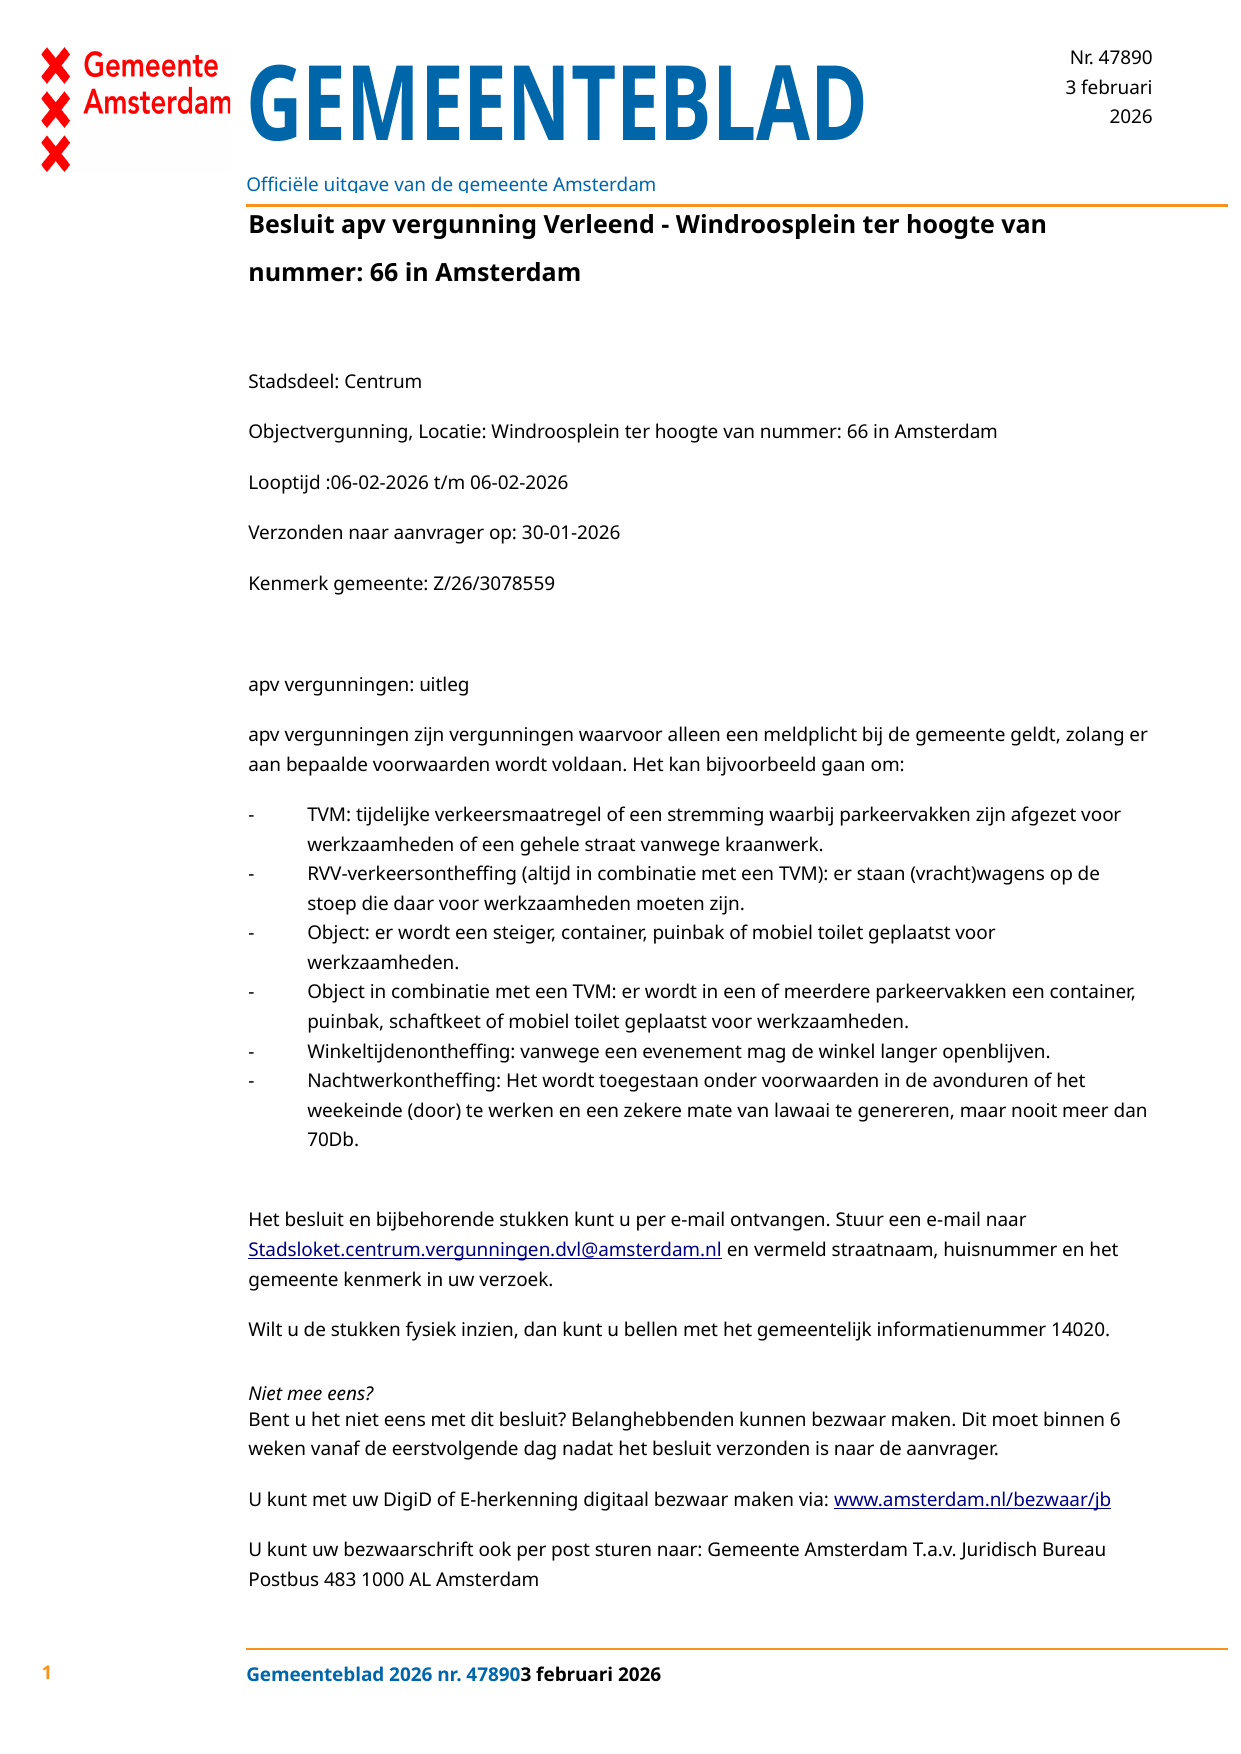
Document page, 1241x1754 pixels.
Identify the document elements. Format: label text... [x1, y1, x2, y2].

text Verzonden naar aanvrager op: 30-01-2026 [248, 519, 1152, 545]
list Winkeltijdenontheffing: vanwege een evenement mag de winkel langer openblijven. [248, 1038, 1152, 1064]
text apv vergunningen zijn vergunningen waarvoor alleen een meldplicht bij de gemeente geldt, zolang er aan bepaalde voorwaarden wordt voldaan. Het kan bijvoorbeeld gaan om: [248, 721, 1152, 777]
picture [41, 47, 231, 172]
text apv vergunningen: uitleg [248, 671, 1152, 697]
list RVV-verkeersontheffing (altijd in combinatie met een TVM): er staan (vracht)wagens op de stoep die daar voor werkzaamheden moeten zijn. [248, 860, 1152, 916]
text Kenmerk gemeente: Z/26/3078559 [248, 570, 1152, 596]
text U kunt uw bezwaarschrift ook per post sturen naar: Gemeente Amsterdam T.a.v. Juridisch Bureau Postbus 483 1000 AL Amsterdam [248, 1536, 1152, 1592]
text Objectvergunning, Locatie: Windroosplein ter hoogte van nummer: 66 in Amsterdam [248, 419, 1152, 444]
list TVM: tijdelijke verkeersmaatregel of een stremming waarbij parkeervakken zijn afgezet voor werkzaamheden of een gehele straat vanwege kraanwerk. [248, 801, 1152, 857]
text Het besluit en bijbehorende stukken kunt u per e-mail ontvangen. Stuur een e-mail naar Stadsloket.centrum.vergunningen.dvl@amsterdam.nl en vermeld straatnaam, huisnummer en het gemeente kenmerk in uw verzoek. [248, 1207, 1152, 1292]
text Niet mee eens? [248, 1380, 1152, 1406]
list Object: er wordt een steiger, container, puinbak of mobiel toilet geplaatst voor werkzaamheden. [248, 919, 1152, 975]
list Object in combinatie met een TVM: er wordt in een of meerdere parkeervakken een container, puinbak, schaftkeet of mobiel toilet geplaatst voor werkzaamheden. [248, 979, 1152, 1034]
text Besluit apv vergunning Verleend - Windroosplein ter hoogte van nummer: 66 in Amsterdam [248, 207, 1152, 288]
list Nachtwerkontheffing: Het wordt toegestaan onder voorwaarden in de avonduren of het weekeinde (door) te werken en een zekere mate van lawaai te genereren, maar nooit meer dan 70Db. [248, 1067, 1152, 1152]
text Bent u het niet eens met dit besluit? Belanghebbenden kunnen bezwaar maken. Dit moet binnen 6 weken vanaf de eerstvolgende dag nadat het besluit verzonden is naar de aanvrager. [248, 1406, 1152, 1461]
text Stadsdeel: Centrum [248, 368, 1152, 394]
text Wilt u de stukken fysiek inzien, dan kunt u bellen met het gemeentelijk informatienummer 14020. [248, 1316, 1152, 1342]
text Looptijd :06-02-2026 t/m 06-02-2026 [248, 469, 1152, 495]
text U kunt met uw DigiD of E-herkenning digitaal bezwaar maken via: www.amsterdam.nl/bezwaar/jb [248, 1486, 1152, 1512]
